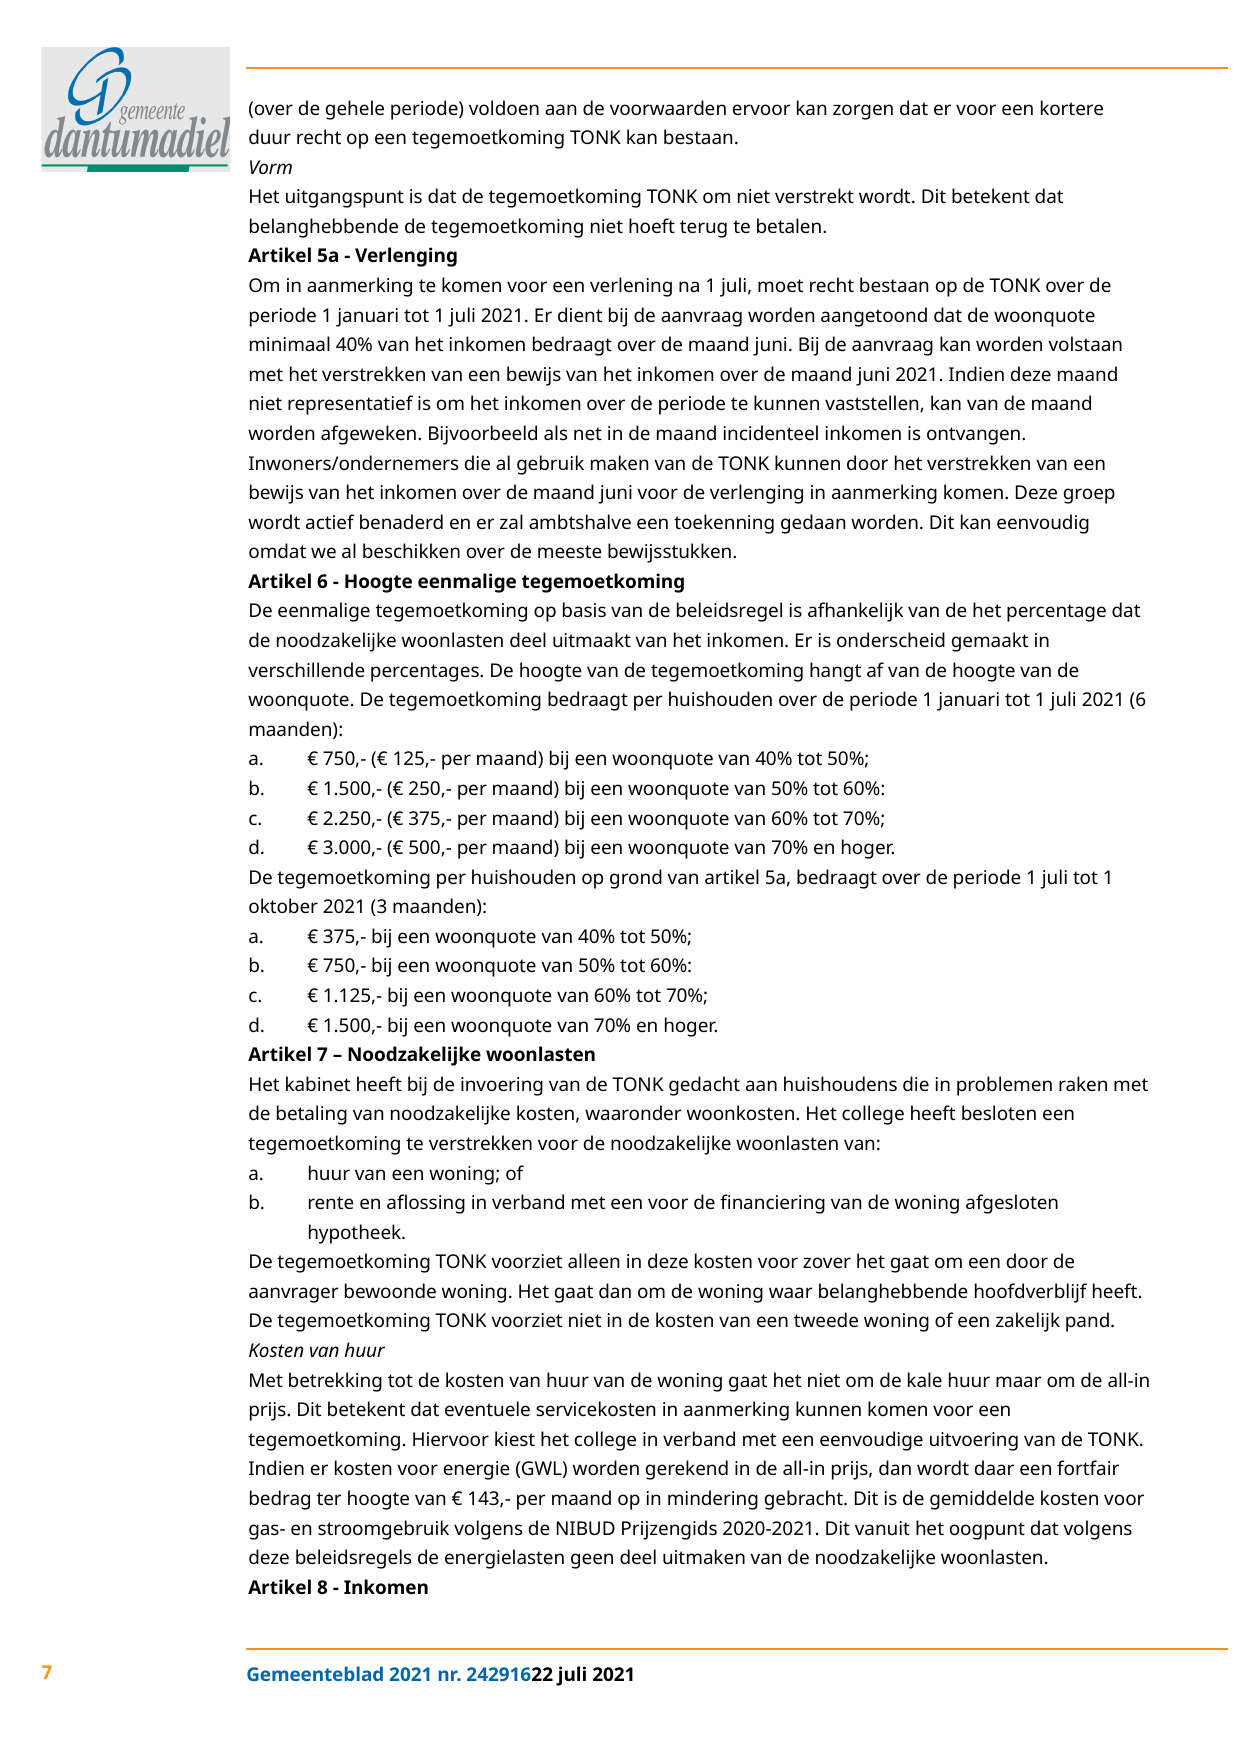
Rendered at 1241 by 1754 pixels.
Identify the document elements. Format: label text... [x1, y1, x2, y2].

list rente en aflossing in verband met een voor de financiering van de woning afgesloten hypotheek. [248, 1189, 1152, 1245]
list € 750,- (€ 125,- per maand) bij een woonquote van 40% tot 50%; [248, 746, 1152, 771]
text Artikel 6 - Hoogte eenmalige tegemoetkoming [248, 568, 1152, 594]
text Het uitgangspunt is dat de tegemoetkoming TONK om niet verstrekt wordt. Dit betekent dat belanghebbende de tegemoetkoming niet hoeft terug te betalen. [248, 183, 1152, 239]
text Kosten van huur [248, 1337, 1152, 1363]
list € 375,- bij een woonquote van 40% tot 50%; [248, 923, 1152, 949]
list € 1.500,- (€ 250,- per maand) bij een woonquote van 50% tot 60%: [248, 775, 1152, 801]
text Artikel 5a - Verlenging [248, 243, 1152, 268]
list € 3.000,- (€ 500,- per maand) bij een woonquote van 70% en hoger. [248, 834, 1152, 860]
text Artikel 7 – Noodzakelijke woonlasten [248, 1041, 1152, 1067]
text Het kabinet heeft bij de invoering van de TONK gedacht aan huishoudens die in problemen raken met de betaling van noodzakelijke kosten, waaronder woonkosten. Het college heeft besloten een tegemoetkoming te verstrekken voor de noodzakelijke woonlasten van: [248, 1071, 1152, 1156]
text De eenmalige tegemoetkoming op basis van de beleidsregel is afhankelijk van de het percentage dat de noodzakelijke woonlasten deel uitmaakt van het inkomen. Er is onderscheid gemaakt in verschillende percentages. De hoogte van de tegemoetkoming hangt af van de hoogte van de woonquote. De tegemoetkoming bedraagt per huishouden over de periode 1 januari tot 1 juli 2021 (6 maanden): [248, 598, 1152, 742]
text Inwoners/ondernemers die al gebruik maken van de TONK kunnen door het verstrekken van een bewijs van het inkomen over de maand juni voor de verlenging in aanmerking komen. Deze groep wordt actief benaderd en er zal ambtshalve een toekenning gedaan worden. Dit kan eenvoudig omdat we al beschikken over de meeste bewijsstukken. [248, 450, 1152, 564]
text Artikel 8 - Inkomen [248, 1574, 1152, 1600]
text Om in aanmerking te komen voor een verlening na 1 juli, moet recht bestaan op de TONK over de periode 1 januari tot 1 juli 2021. Er dient bij de aanvraag worden aangetoond dat de woonquote minimaal 40% van het inkomen bedraagt over de maand juni. Bij de aanvraag kan worden volstaan met het verstrekken van een bewijs van het inkomen over de maand juni 2021. Indien deze maand niet representatief is om het inkomen over de periode te kunnen vaststellen, kan van de maand worden afgeweken. Bijvoorbeeld als net in de maand incidenteel inkomen is ontvangen. [248, 272, 1152, 446]
text Met betrekking tot de kosten van huur van de woning gaat het niet om de kale huur maar om de all-in prijs. Dit betekent dat eventuele servicekosten in aanmerking kunnen komen voor een tegemoetkoming. Hiervoor kiest het college in verband met een eenvoudige uitvoering van de TONK. [248, 1367, 1152, 1452]
text De tegemoetkoming TONK voorziet alleen in deze kosten voor zover het gaat om een door de aanvrager bewoonde woning. Het gaat dan om de woning waar belanghebbende hoofdverblijf heeft. De tegemoetkoming TONK voorziet niet in de kosten van een tweede woning of een zakelijk pand. [248, 1248, 1152, 1333]
text (over de gehele periode) voldoen aan de voorwaarden ervoor kan zorgen dat er voor een kortere duur recht op een tegemoetkoming TONK kan bestaan. [248, 95, 1152, 150]
picture [41, 47, 231, 172]
text Indien er kosten voor energie (GWL) worden gerekend in de all-in prijs, dan wordt daar een fortfair bedrag ter hoogte van € 143,- per maand op in mindering gebracht. Dit is de gemiddelde kosten voor gas- en stroomgebruik volgens de NIBUD Prijzengids 2020-2021. Dit vanuit het oogpunt dat volgens deze beleidsregels de energielasten geen deel uitmaken van de noodzakelijke woonlasten. [248, 1456, 1152, 1570]
list € 2.250,- (€ 375,- per maand) bij een woonquote van 60% tot 70%; [248, 805, 1152, 831]
list € 1.500,- bij een woonquote van 70% en hoger. [248, 1012, 1152, 1038]
text Vorm [248, 154, 1152, 180]
list huur van een woning; of [248, 1160, 1152, 1186]
list € 750,- bij een woonquote van 50% tot 60%: [248, 953, 1152, 978]
list € 1.125,- bij een woonquote van 60% tot 70%; [248, 982, 1152, 1008]
text De tegemoetkoming per huishouden op grond van artikel 5a, bedraagt over de periode 1 juli tot 1 oktober 2021 (3 maanden): [248, 864, 1152, 919]
